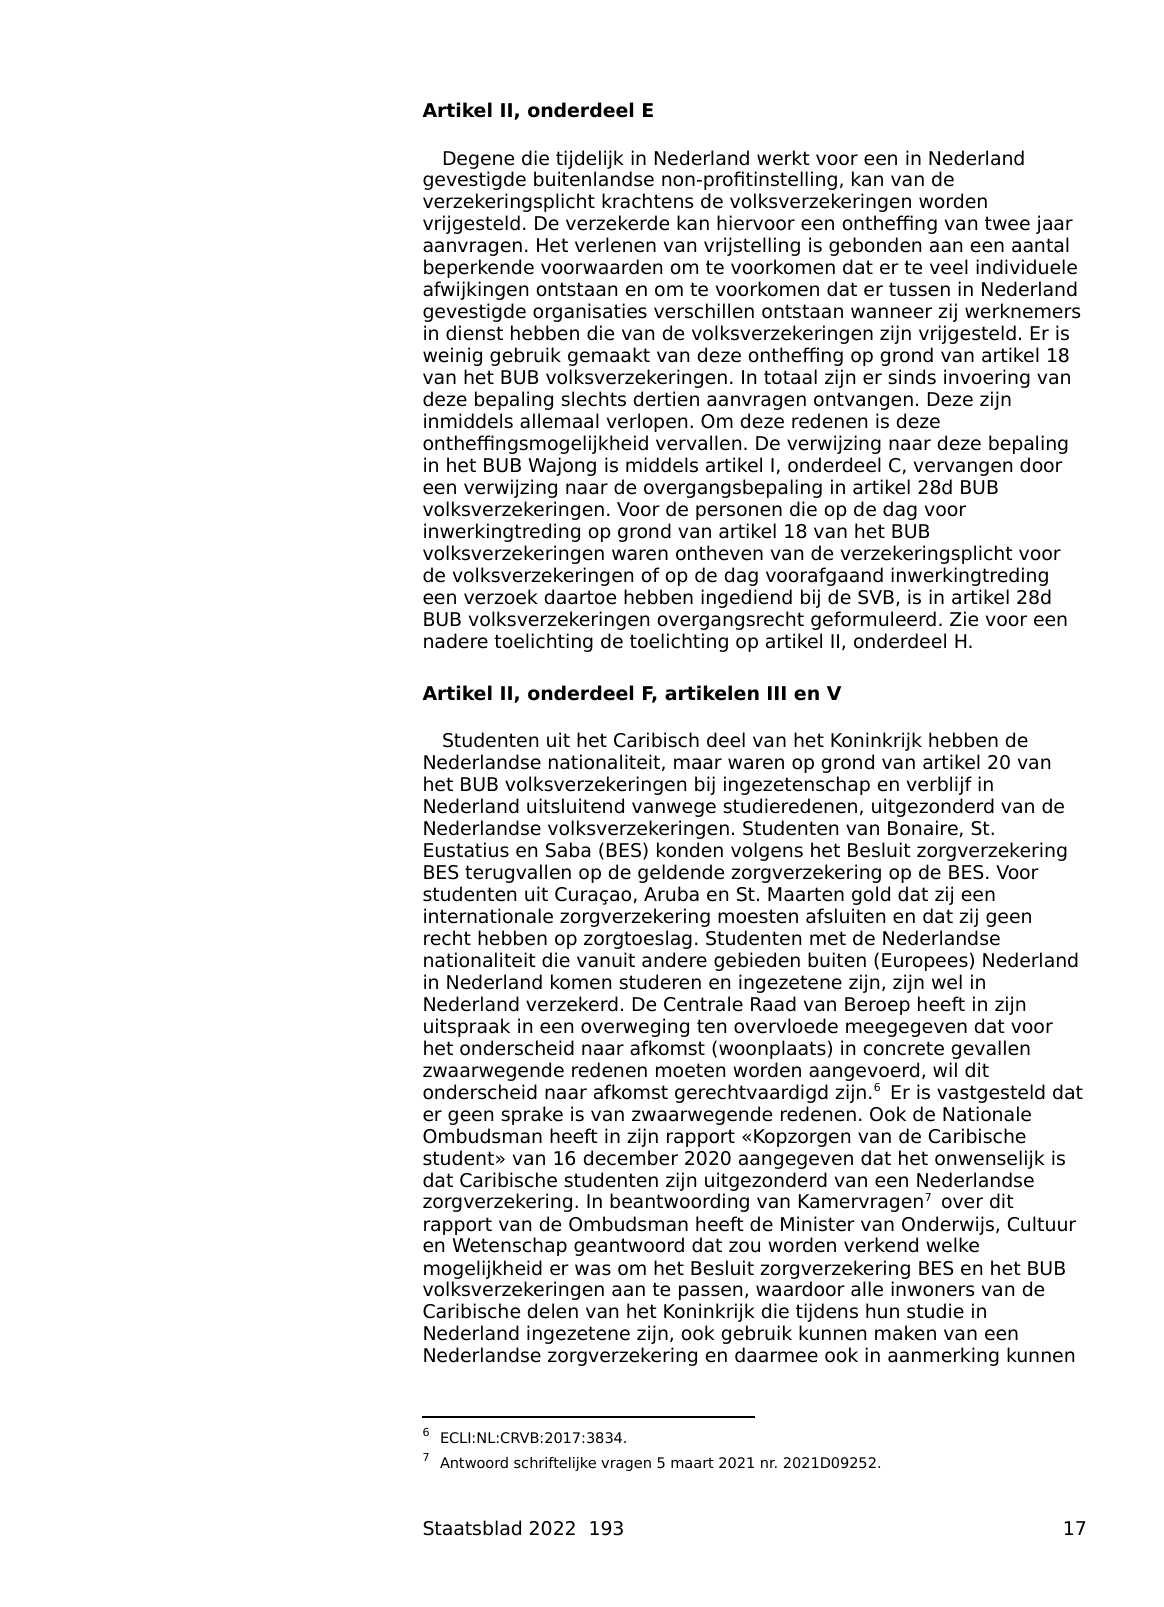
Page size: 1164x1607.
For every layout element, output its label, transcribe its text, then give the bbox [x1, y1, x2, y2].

text ECLI:NL:CRVB:2017:3834. [422, 1426, 1087, 1448]
subtitle Artikel II, onderdeel F, artikelen III en V [422, 683, 1087, 705]
subtitle Artikel II, onderdeel E [422, 100, 1087, 122]
text Studenten uit het Caribisch deel van het Koninkrijk hebben de Nederlandse nationaliteit, maar waren op grond van artikel 20 van het BUB volksverzekeringen bij ingezetenschap en verblijf in Nederland uitsluitend vanwege studieredenen, uitgezonderd van de Nederlandse volksverzekeringen. Studenten van Bonaire, St. Eustatius en Saba (BES) konden volgens het Besluit zorgverzekering BES terugvallen op de geldende zorgverzekering op de BES. Voor studenten uit Curaçao, Aruba en St. Maarten gold dat zij een internationale zorgverzekering moesten afsluiten en dat zij geen recht hebben op zorgtoeslag. Studenten met de Nederlandse nationaliteit die vanuit andere gebieden buiten (Europees) Nederland in Nederland komen studeren en ingezetene zijn, zijn wel in Nederland verzekerd. De Centrale Raad van Beroep heeft in zijn uitspraak in een overweging ten overvloede meegegeven dat voor het onderscheid naar afkomst (woonplaats) in concrete gevallen zwaarwegende redenen moeten worden aangevoerd, wil dit onderscheid naar afkomst gerechtvaardigd zijn. Er is vastgesteld dat er geen sprake is van zwaarwegende redenen. Ook de Nationale Ombudsman heeft in zijn rapport «Kopzorgen van de Caribische student» van 16 december 2020 aangegeven dat het onwenselijk is dat Caribische studenten zijn uitgezonderd van een Nederlandse zorgverzekering. In beantwoording van Kamervragen over dit rapport van de Ombudsman heeft de Minister van Onderwijs, Cultuur en Wetenschap geantwoord dat zou worden verkend welke mogelijkheid er was om het Besluit zorgverzekering BES en het BUB volksverzekeringen aan te passen, waardoor alle inwoners van de Caribische delen van het Koninkrijk die tijdens hun studie in Nederland ingezetene zijn, ook gebruik kunnen maken van een Nederlandse zorgverzekering en daarmee ook in aanmerking kunnen [422, 730, 1087, 1367]
text Degene die tijdelijk in Nederland werkt voor een in Nederland gevestigde buitenlandse non-profitinstelling, kan van de verzekeringsplicht krachtens de volksverzekeringen worden vrijgesteld. De verzekerde kan hiervoor een ontheffing van twee jaar aanvragen. Het verlenen van vrijstelling is gebonden aan een aantal beperkende voorwaarden om te voorkomen dat er te veel individuele afwijkingen ontstaan en om te voorkomen dat er tussen in Nederland gevestigde organisaties verschillen ontstaan wanneer zij werknemers in dienst hebben die van de volksverzekeringen zijn vrijgesteld. Er is weinig gebruik gemaakt van deze ontheffing op grond van artikel 18 van het BUB volksverzekeringen. In totaal zijn er sinds invoering van deze bepaling slechts dertien aanvragen ontvangen. Deze zijn inmiddels allemaal verlopen. Om deze redenen is deze ontheffingsmogelijkheid vervallen. De verwijzing naar deze bepaling in het BUB Wajong is middels artikel I, onderdeel C, vervangen door een verwijzing naar de overgangsbepaling in artikel 28d BUB volksverzekeringen. Voor de personen die op de dag voor inwerkingtreding op grond van artikel 18 van het BUB volksverzekeringen waren ontheven van de verzekeringsplicht voor de volksverzekeringen of op de dag voorafgaand inwerkingtreding een verzoek daartoe hebben ingediend bij de SVB, is in artikel 28d BUB volksverzekeringen overgangsrecht geformuleerd. Zie voor een nadere toelichting de toelichting op artikel II, onderdeel H. [422, 147, 1087, 653]
text Antwoord schriftelijke vragen 5 maart 2021 nr. 2021D09252. [422, 1451, 1087, 1473]
